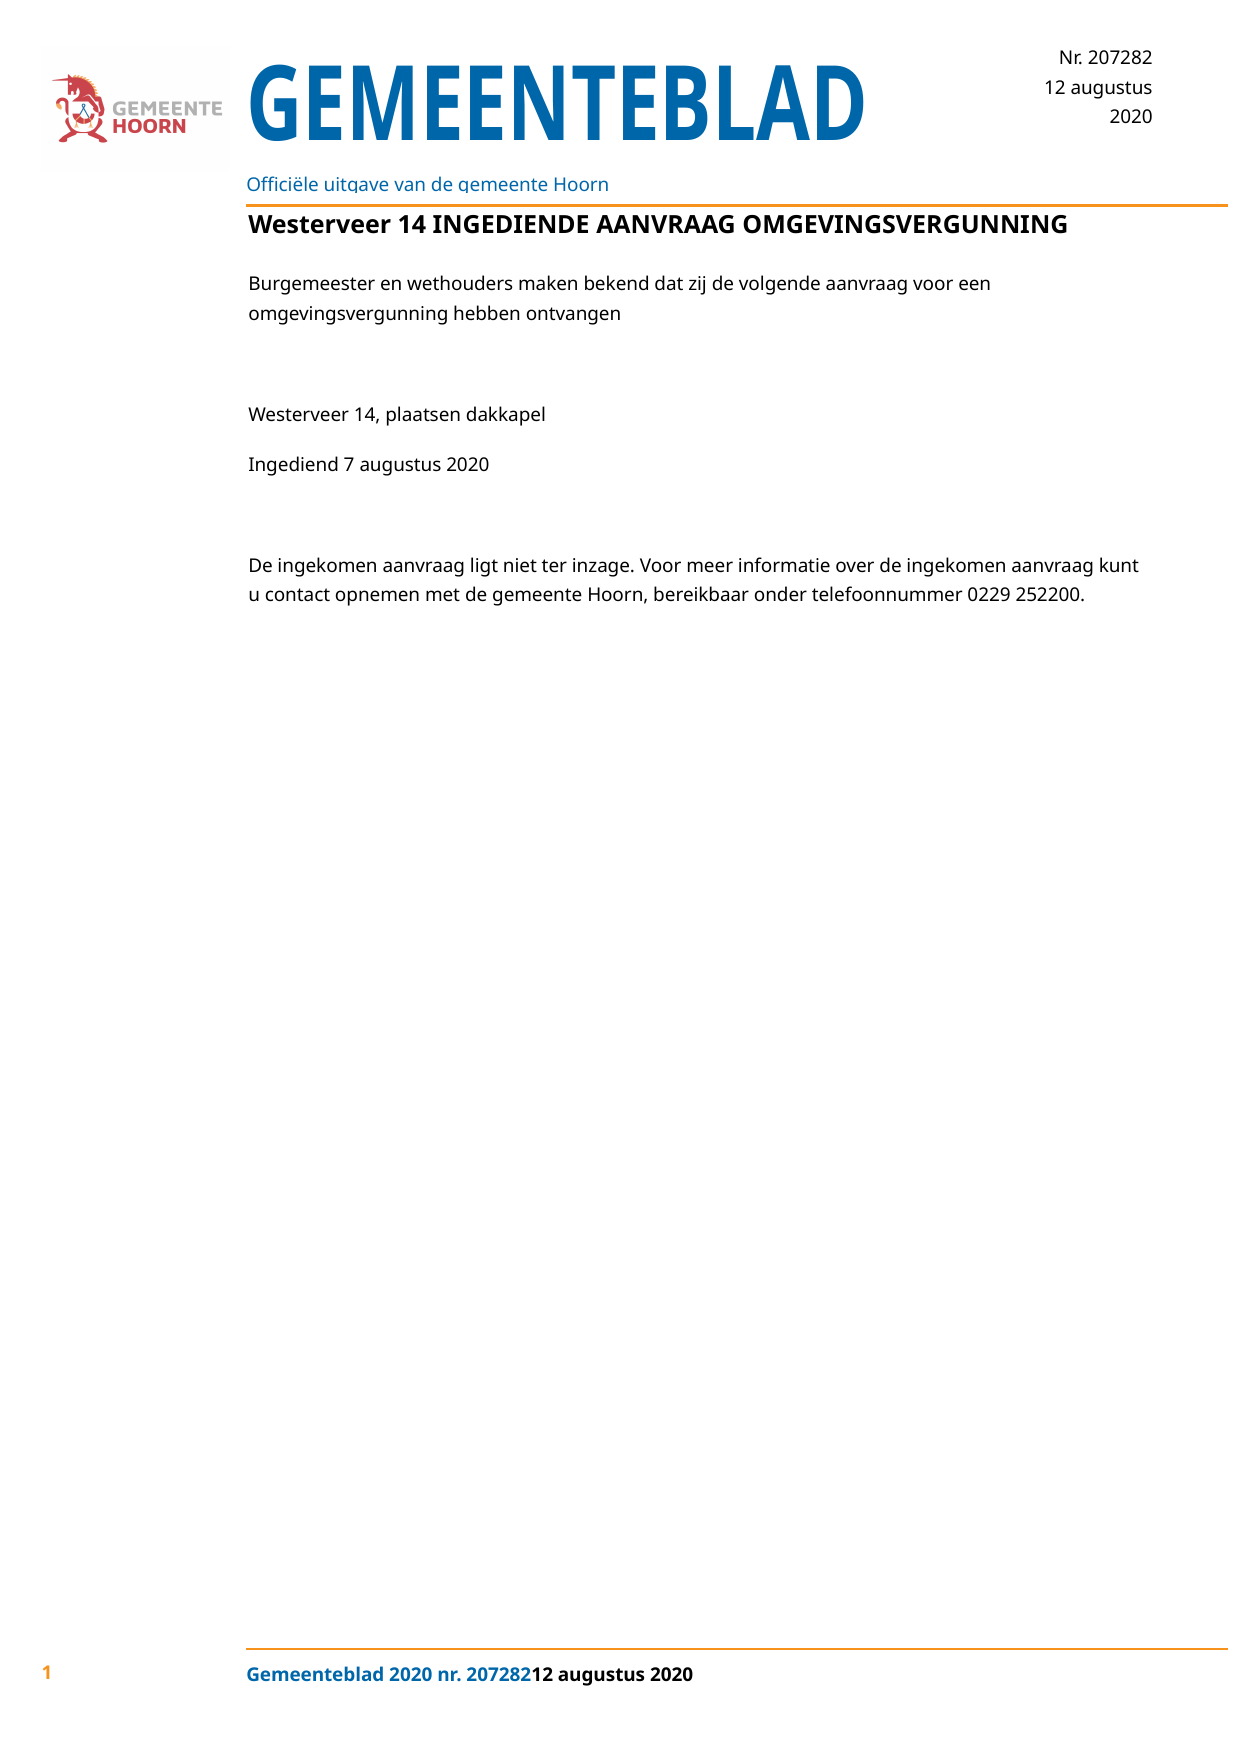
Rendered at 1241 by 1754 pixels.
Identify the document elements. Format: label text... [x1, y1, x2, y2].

picture [41, 47, 231, 172]
text Ingediend 7 augustus 2020 [248, 451, 1152, 477]
text De ingekomen aanvraag ligt niet ter inzage. Voor meer informatie over de ingekomen aanvraag kunt u contact opnemen met de gemeente Hoorn, bereikbaar onder telefoonnummer 0229 252200. [248, 552, 1152, 607]
text Westerveer 14 INGEDIENDE AANVRAAG OMGEVINGSVERGUNNING [248, 207, 1152, 241]
text Westerveer 14, plaatsen dakkapel [248, 401, 1152, 426]
text Burgemeester en wethouders maken bekend dat zij de volgende aanvraag voor een omgevingsvergunning hebben ontvangen [248, 270, 1152, 326]
